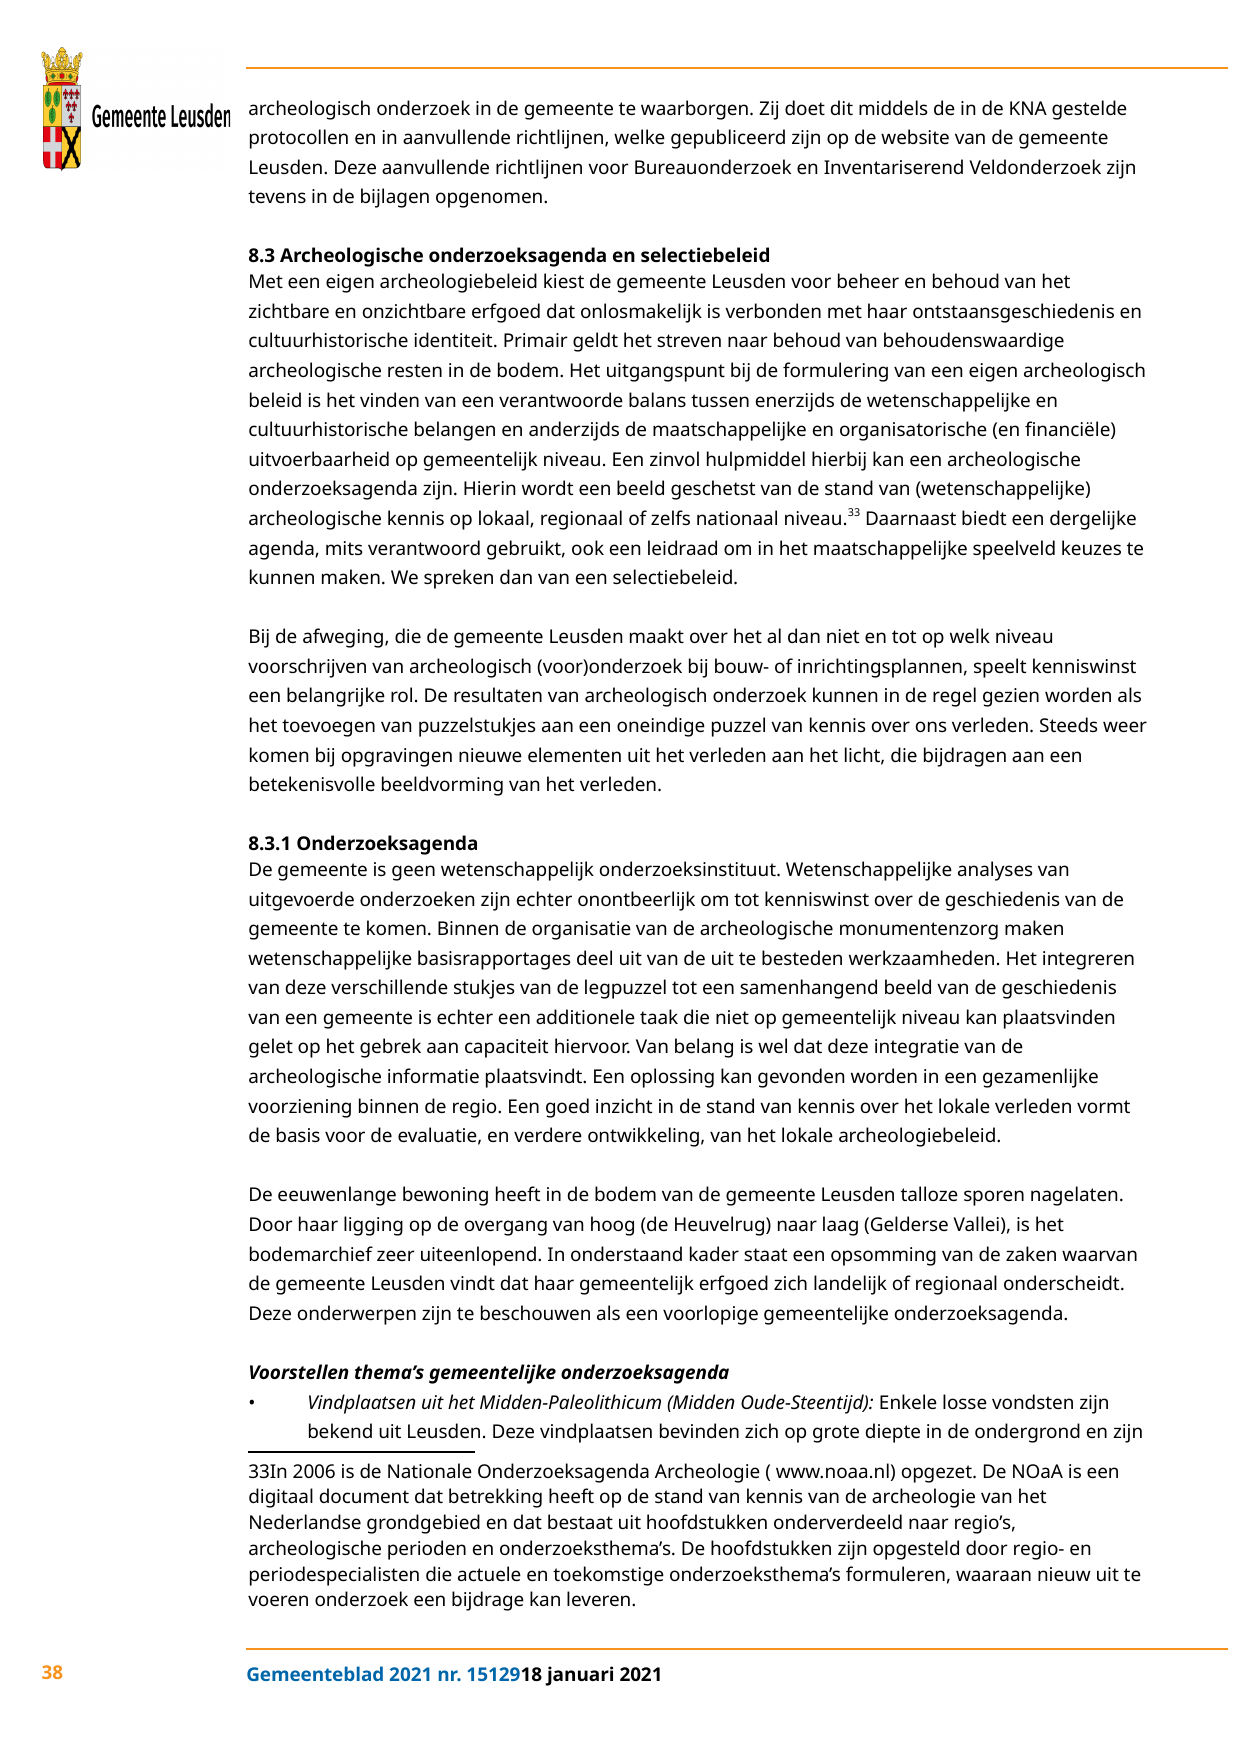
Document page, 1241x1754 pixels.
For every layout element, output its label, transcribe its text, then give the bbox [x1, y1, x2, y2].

text De eeuwenlange bewoning heeft in de bodem van de gemeente Leusden talloze sporen nagelaten. Door haar ligging op de overgang van hoog (de Heuvelrug) naar laag (Gelderse Vallei), is het bodemarchief zeer uiteenlopend. In onderstaand kader staat een opsomming van de zaken waarvan de gemeente Leusden vindt dat haar gemeentelijk erfgoed zich landelijk of regionaal onderscheidt. Deze onderwerpen zijn te beschouwen als een voorlopige gemeentelijke onderzoeksagenda. [248, 1182, 1152, 1326]
text 8.3 Archeologische onderzoeksagenda en selectiebeleid [248, 243, 1152, 268]
text archeologisch onderzoek in de gemeente te waarborgen. Zij doet dit middels de in de KNA gestelde protocollen en in aanvullende richtlijnen, welke gepubliceerd zijn op de website van de gemeente Leusden. Deze aanvullende richtlijnen voor Bureauonderzoek en Inventariserend Veldonderzoek zijn tevens in de bijlagen opgenomen. [248, 95, 1152, 209]
text In 2006 is de Nationale Onderzoeksagenda Archeologie ( www.noaa.nl) opgezet. De NOaA is een digitaal document dat betrekking heeft op de stand van kennis van de archeologie van het Nederlandse grondgebied en dat bestaat uit hoofdstukken onderverdeeld naar regio’s, archeologische perioden en onderzoeksthema’s. De hoofdstukken zijn opgesteld door regio- en periodespecialisten die actuele en toekomstige onderzoeksthema’s formuleren, waaraan nieuw uit te voeren onderzoek een bijdrage kan leveren. [248, 1458, 1152, 1612]
text 8.3.1 Onderzoeksagenda [248, 831, 1152, 856]
text Bij de afweging, die de gemeente Leusden maakt over het al dan niet en tot op welk niveau voorschrijven van archeologisch (voor)onderzoek bij bouw- of inrichtingsplannen, speelt kenniswinst een belangrijke rol. De resultaten van archeologisch onderzoek kunnen in de regel gezien worden als het toevoegen van puzzelstukjes aan een oneindige puzzel van kennis over ons verleden. Steeds weer komen bij opgravingen nieuwe elementen uit het verleden aan het licht, die bijdragen aan een betekenisvolle beeldvorming van het verleden. [248, 623, 1152, 797]
table_header Voorstellen thema’s gemeentelijke onderzoeksagenda Vindplaatsen uit het Midden-Paleolithicum (Midden Oude-Steentijd): Enkele losse vondsten zijn bekend uit Leusden. Deze vindplaatsen bevinden zich op grote diepte in de ondergrond en zijn [248, 1359, 1152, 1444]
picture [41, 47, 231, 172]
text De gemeente is geen wetenschappelijk onderzoeksinstituut. Wetenschappelijke analyses van uitgevoerde onderzoeken zijn echter onontbeerlijk om tot kenniswinst over de geschiedenis van de gemeente te komen. Binnen de organisatie van de archeologische monumentenzorg maken wetenschappelijke basisrapportages deel uit van de uit te besteden werkzaamheden. Het integreren van deze verschillende stukjes van de legpuzzel tot een samenhangend beeld van de geschiedenis van een gemeente is echter een additionele taak die niet op gemeentelijk niveau kan plaatsvinden gelet op het gebrek aan capaciteit hiervoor. Van belang is wel dat deze integratie van de archeologische informatie plaatsvindt. Een oplossing kan gevonden worden in een gezamenlijke voorziening binnen de regio. Een goed inzicht in de stand van kennis over het lokale verleden vormt de basis voor de evaluatie, en verdere ontwikkeling, van het lokale archeologiebeleid. [248, 856, 1152, 1148]
text Met een eigen archeologiebeleid kiest de gemeente Leusden voor beheer en behoud van het zichtbare en onzichtbare erfgoed dat onlosmakelijk is verbonden met haar ontstaansgeschiedenis en cultuurhistorische identiteit. Primair geldt het streven naar behoud van behoudenswaardige archeologische resten in de bodem. Het uitgangspunt bij de formulering van een eigen archeologisch beleid is het vinden van een verantwoorde balans tussen enerzijds de wetenschappelijke en cultuurhistorische belangen en anderzijds de maatschappelijke en organisatorische (en financiële) uitvoerbaarheid op gemeentelijk niveau. Een zinvol hulpmiddel hierbij kan een archeologische onderzoeksagenda zijn. Hierin wordt een beeld geschetst van de stand van (wetenschappelijke) archeologische kennis op lokaal, regionaal of zelfs nationaal niveau. Daarnaast biedt een dergelijke agenda, mits verantwoord gebruikt, ook een leidraad om in het maatschappelijke speelveld keuzes te kunnen maken. We spreken dan van een selectiebeleid. [248, 268, 1152, 590]
